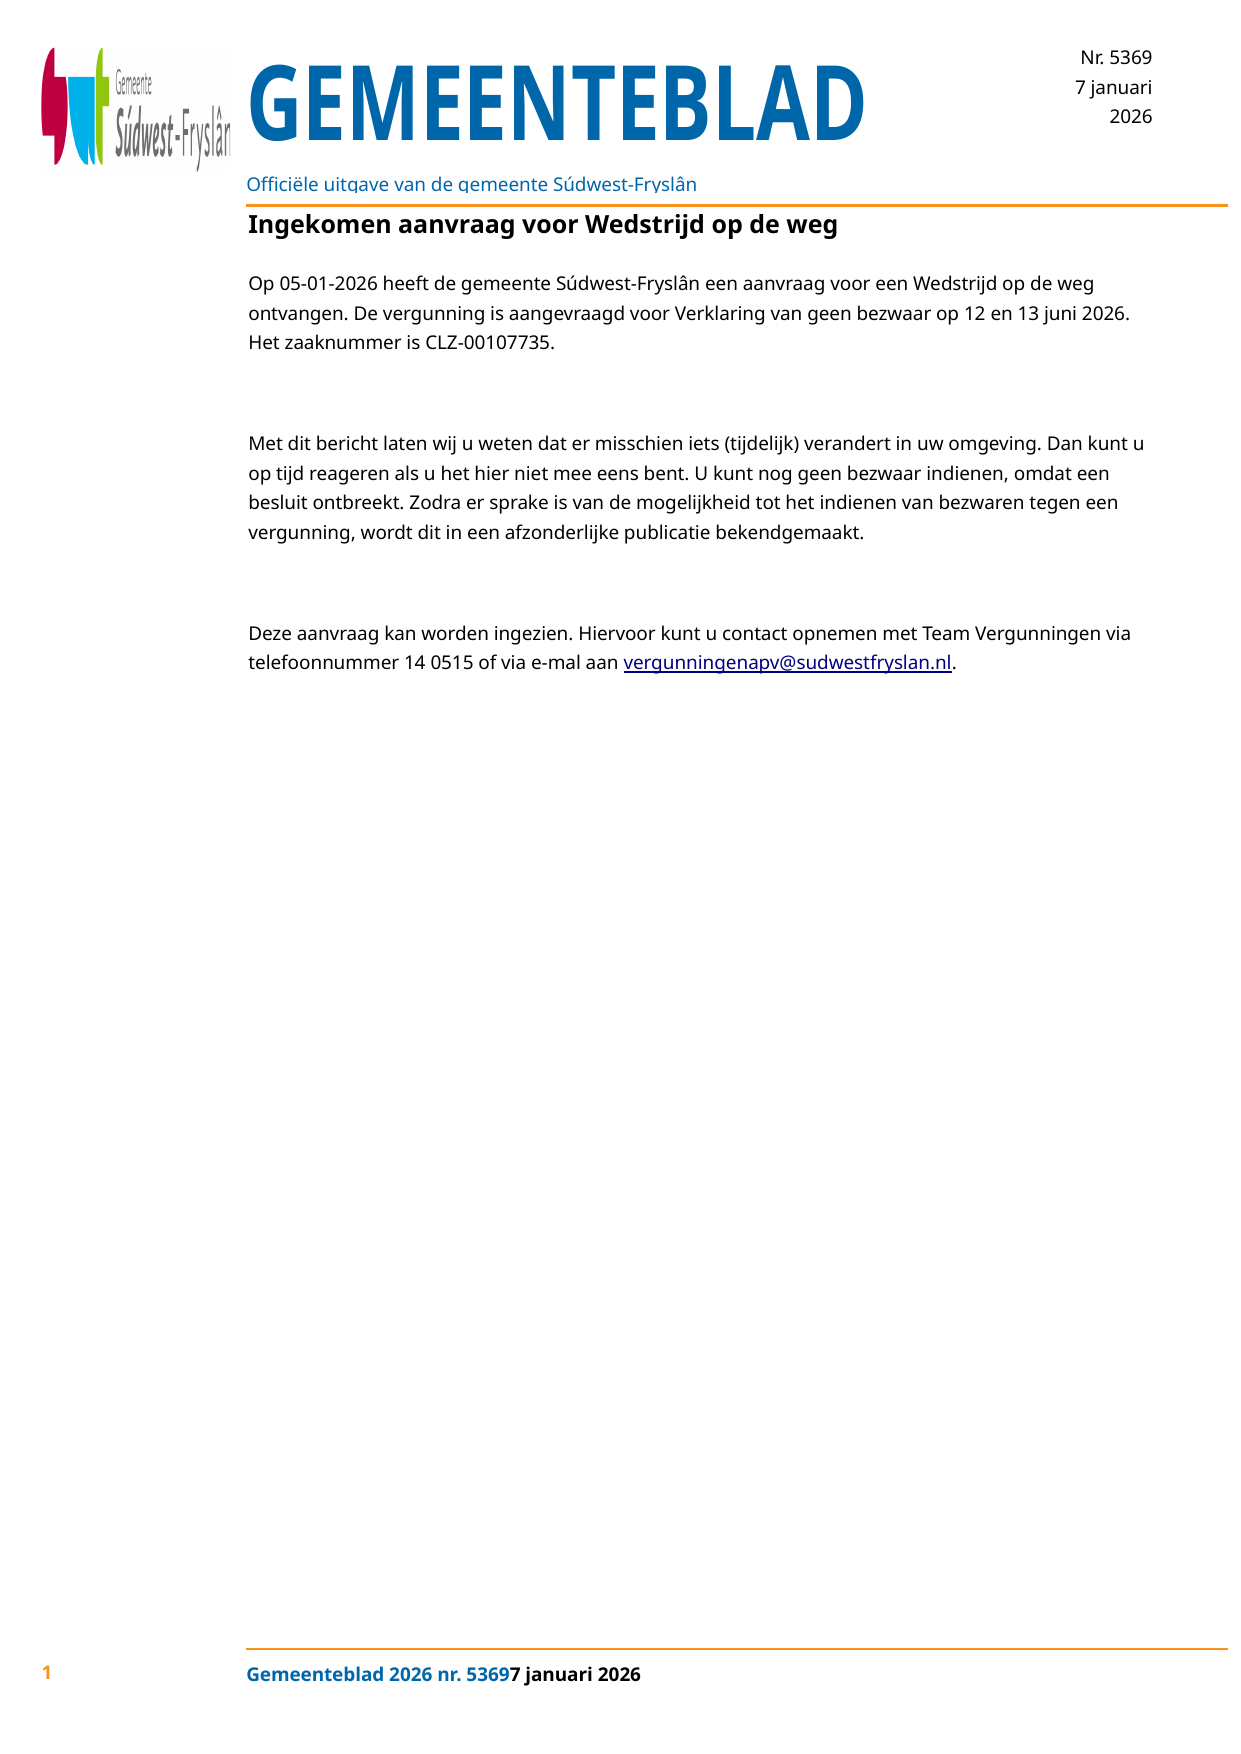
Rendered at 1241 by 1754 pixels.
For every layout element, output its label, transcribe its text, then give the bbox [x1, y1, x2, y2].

picture [41, 47, 231, 172]
text Met dit bericht laten wij u weten dat er misschien iets (tijdelijk) verandert in uw omgeving. Dan kunt u op tijd reageren als u het hier niet mee eens bent. U kunt nog geen bezwaar indienen, omdat een besluit ontbreekt. Zodra er sprake is van de mogelijkheid tot het indienen van bezwaren tegen een vergunning, wordt dit in een afzonderlijke publicatie bekendgemaakt. [248, 430, 1152, 545]
text Deze aanvraag kan worden ingezien. Hiervoor kunt u contact opnemen met Team Vergunningen via telefoonnummer 14 0515 of via e-mal aan vergunningenapv@sudwestfryslan.nl. [248, 620, 1152, 675]
text Ingekomen aanvraag voor Wedstrijd op de weg [248, 207, 1152, 241]
text Op 05-01-2026 heeft de gemeente Súdwest-Fryslân een aanvraag voor een Wedstrijd op de weg ontvangen. De vergunning is aangevraagd voor Verklaring van geen bezwaar op 12 en 13 juni 2026. Het zaaknummer is CLZ-00107735. [248, 270, 1152, 355]
